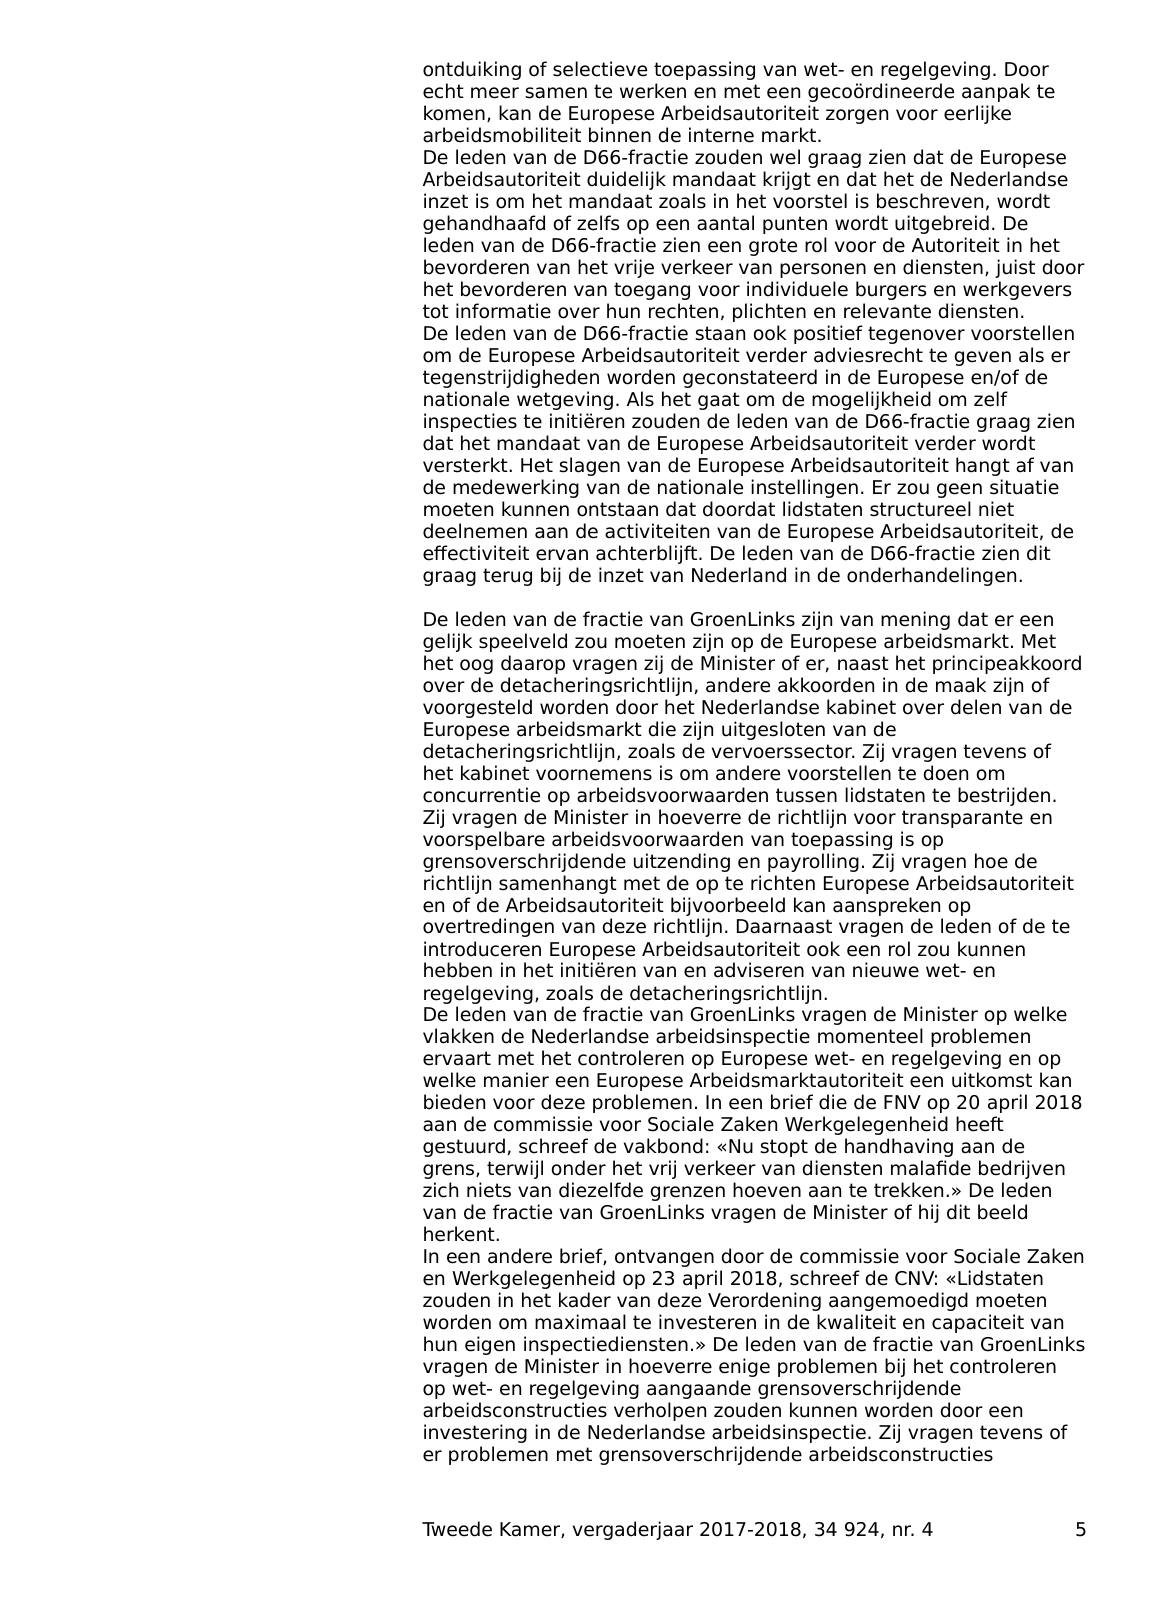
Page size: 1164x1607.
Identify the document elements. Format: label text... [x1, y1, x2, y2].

text In een andere brief, ontvangen door de commissie voor Sociale Zaken en Werkgelegenheid op 23 april 2018, schreef de CNV: «Lidstaten zouden in het kader van deze Verordening aangemoedigd moeten worden om maximaal te investeren in de kwaliteit en capaciteit van hun eigen inspectiediensten.» De leden van de fractie van GroenLinks vragen de Minister in hoeverre enige problemen bij het controleren op wet- en regelgeving aangaande grensoverschrijdende arbeidsconstructies verholpen zouden kunnen worden door een investering in de Nederlandse arbeidsinspectie. Zij vragen tevens of er problemen met grensoverschrijdende arbeidsconstructies [422, 1246, 1087, 1466]
text De leden van de D66-fractie staan ook positief tegenover voorstellen om de Europese Arbeidsautoriteit verder adviesrecht te geven als er tegenstrijdigheden worden geconstateerd in de Europese en/of de nationale wetgeving. Als het gaat om de mogelijkheid om zelf inspecties te initiëren zouden de leden van de D66-fractie graag zien dat het mandaat van de Europese Arbeidsautoriteit verder wordt versterkt. Het slagen van de Europese Arbeidsautoriteit hangt af van de medewerking van de nationale instellingen. Er zou geen situatie moeten kunnen ontstaan dat doordat lidstaten structureel niet deelnemen aan de activiteiten van de Europese Arbeidsautoriteit, de effectiviteit ervan achterblijft. De leden van de D66-fractie zien dit graag terug bij de inzet van Nederland in de onderhandelingen. [422, 323, 1087, 587]
text ontduiking of selectieve toepassing van wet- en regelgeving. Door echt meer samen te werken en met een gecoördineerde aanpak te komen, kan de Europese Arbeidsautoriteit zorgen voor eerlijke arbeidsmobiliteit binnen de interne markt. [422, 59, 1087, 147]
text De leden van de fractie van GroenLinks zijn van mening dat er een gelijk speelveld zou moeten zijn op de Europese arbeidsmarkt. Met het oog daarop vragen zij de Minister of er, naast het principeakkoord over de detacheringsrichtlijn, andere akkoorden in de maak zijn of voorgesteld worden door het Nederlandse kabinet over delen van de Europese arbeidsmarkt die zijn uitgesloten van de detacheringsrichtlijn, zoals de vervoerssector. Zij vragen tevens of het kabinet voornemens is om andere voorstellen te doen om concurrentie op arbeidsvoorwaarden tussen lidstaten te bestrijden. Zij vragen de Minister in hoeverre de richtlijn voor transparante en voorspelbare arbeidsvoorwaarden van toepassing is op grensoverschrijdende uitzending en payrolling. Zij vragen hoe de richtlijn samenhangt met de op te richten Europese Arbeidsautoriteit en of de Arbeidsautoriteit bijvoorbeeld kan aanspreken op overtredingen van deze richtlijn. Daarnaast vragen de leden of de te introduceren Europese Arbeidsautoriteit ook een rol zou kunnen hebben in het initiëren van en adviseren van nieuwe wet- en regelgeving, zoals de detacheringsrichtlijn. [422, 609, 1087, 1004]
text De leden van de fractie van GroenLinks vragen de Minister op welke vlakken de Nederlandse arbeidsinspectie momenteel problemen ervaart met het controleren op Europese wet- en regelgeving en op welke manier een Europese Arbeidsmarktautoriteit een uitkomst kan bieden voor deze problemen. In een brief die de FNV op 20 april 2018 aan de commissie voor Sociale Zaken Werkgelegenheid heeft gestuurd, schreef de vakbond: «Nu stopt de handhaving aan de grens, terwijl onder het vrij verkeer van diensten malafide bedrijven zich niets van diezelfde grenzen hoeven aan te trekken.» De leden van de fractie van GroenLinks vragen de Minister of hij dit beeld herkent. [422, 1004, 1087, 1246]
text De leden van de D66-fractie zouden wel graag zien dat de Europese Arbeidsautoriteit duidelijk mandaat krijgt en dat het de Nederlandse inzet is om het mandaat zoals in het voorstel is beschreven, wordt gehandhaafd of zelfs op een aantal punten wordt uitgebreid. De leden van de D66-fractie zien een grote rol voor de Autoriteit in het bevorderen van het vrije verkeer van personen en diensten, juist door het bevorderen van toegang voor individuele burgers en werkgevers tot informatie over hun rechten, plichten en relevante diensten. [422, 147, 1087, 323]
